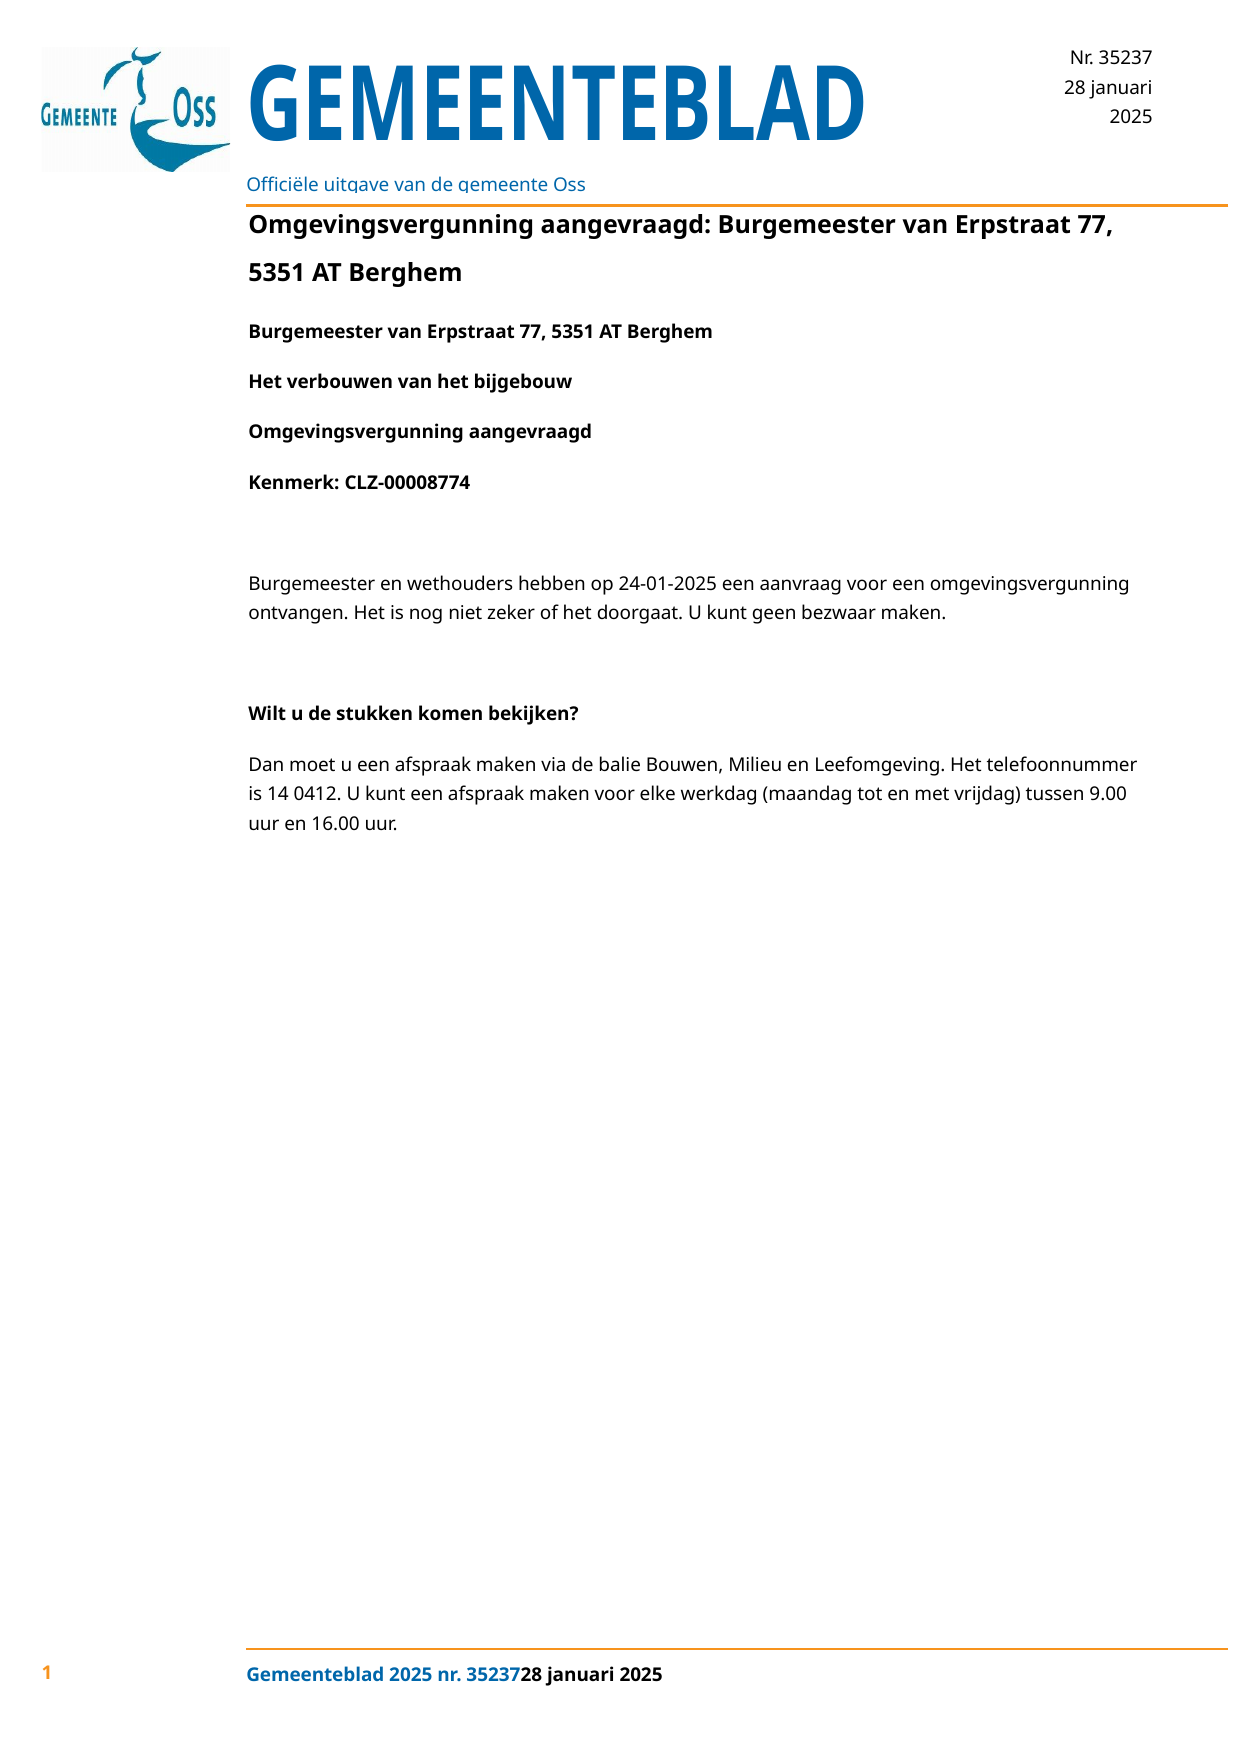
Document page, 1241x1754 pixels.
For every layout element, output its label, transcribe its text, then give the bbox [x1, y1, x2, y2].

text Omgevingsvergunning aangevraagd: Burgemeester van Erpstraat 77, 5351 AT Berghem [248, 207, 1152, 288]
text Burgemeester en wethouders hebben op 24-01-2025 een aanvraag voor een omgevingsvergunning ontvangen. Het is nog niet zeker of het doorgaat. U kunt geen bezwaar maken. [248, 570, 1152, 625]
text Kenmerk: CLZ-00008774 [248, 469, 1152, 495]
text Omgevingsvergunning aangevraagd [248, 419, 1152, 444]
text Dan moet u een afspraak maken via de balie Bouwen, Milieu en Leefomgeving. Het telefoonnummer is 14 0412. U kunt een afspraak maken voor elke werkdag (maandag tot en met vrijdag) tussen 9.00 uur en 16.00 uur. [248, 751, 1152, 836]
text Het verbouwen van het bijgebouw [248, 368, 1152, 394]
text Burgemeester van Erpstraat 77, 5351 AT Berghem [248, 318, 1152, 344]
picture [41, 47, 231, 172]
text Wilt u de stukken komen bekijken? [248, 700, 1152, 726]
